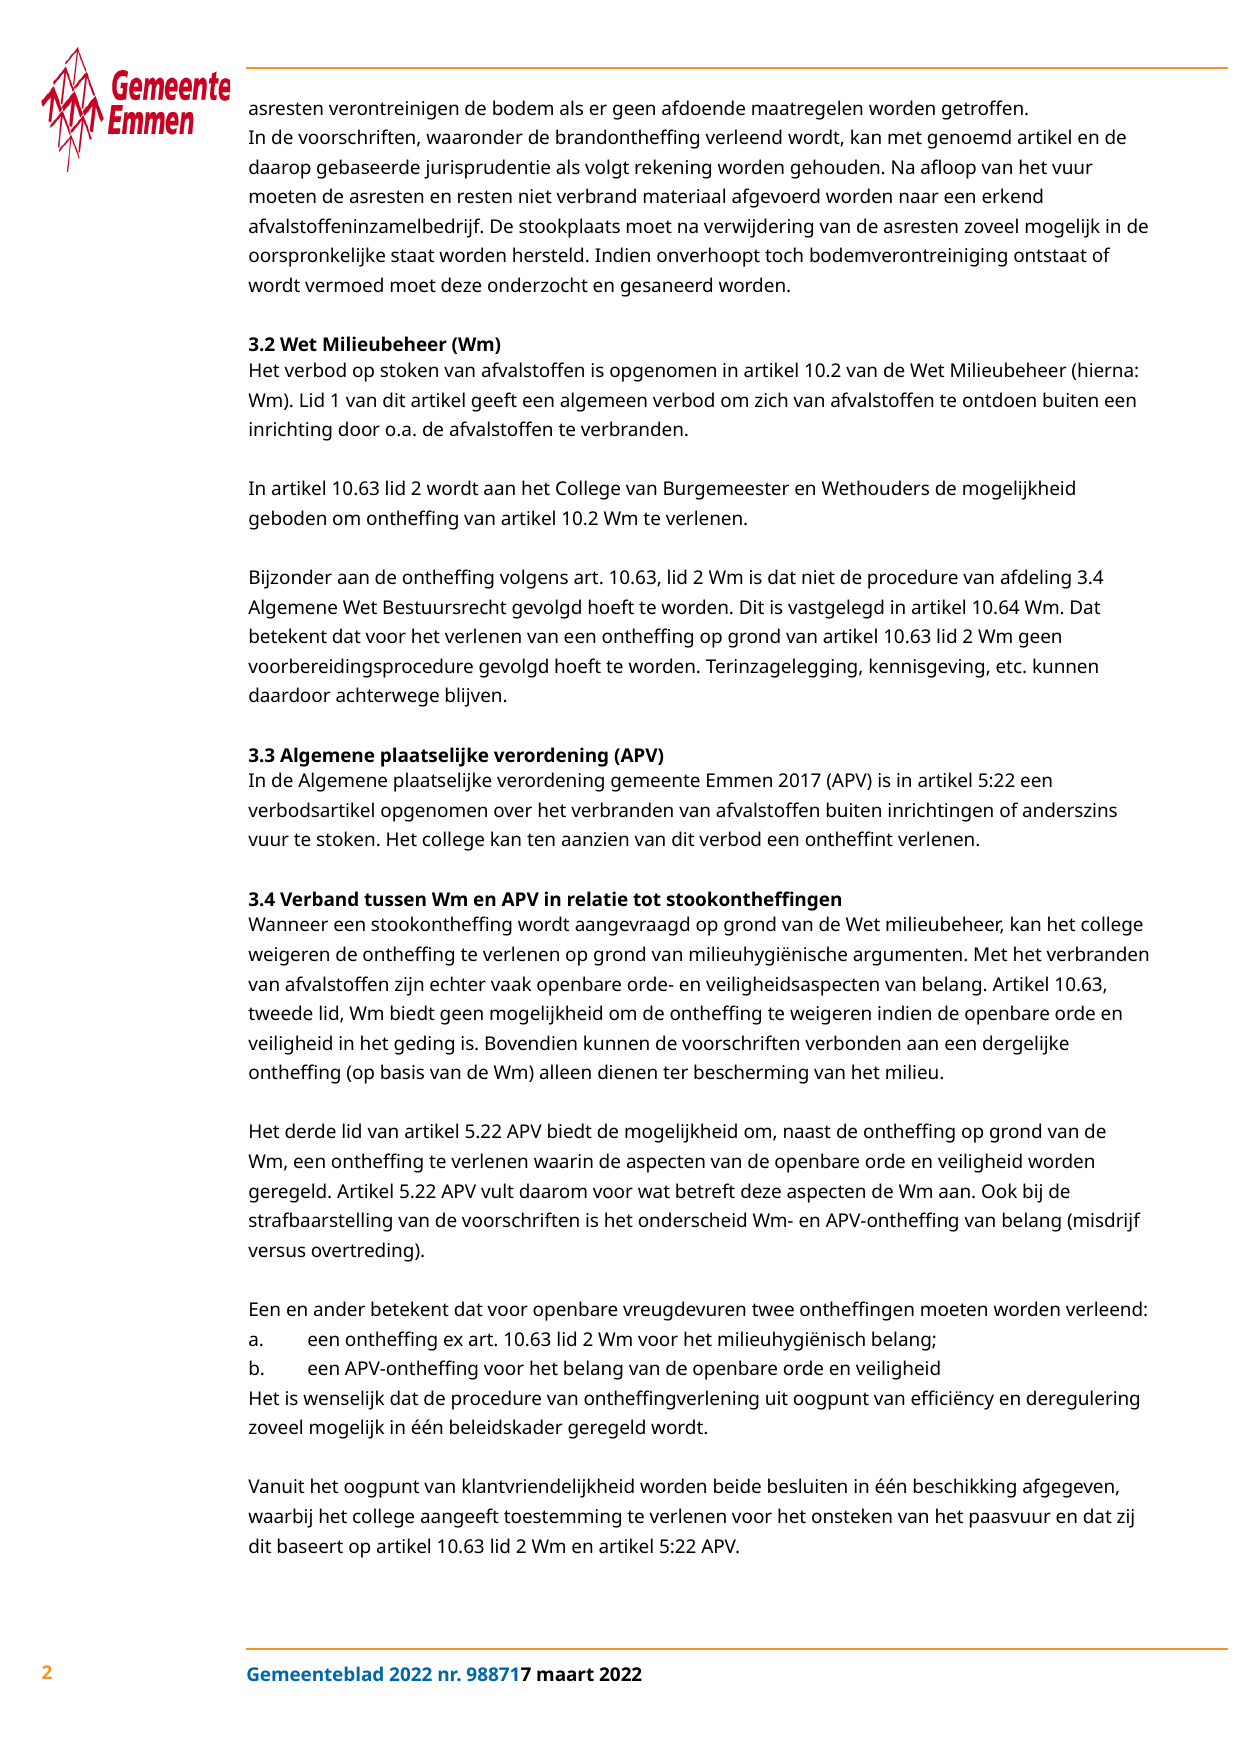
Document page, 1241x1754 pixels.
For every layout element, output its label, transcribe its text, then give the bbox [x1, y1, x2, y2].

text 3.3 Algemene plaatselijke verordening (APV) [248, 742, 1152, 767]
text In de Algemene plaatselijke verordening gemeente Emmen 2017 (APV) is in artikel 5:22 een verbodsartikel opgenomen over het verbranden van afvalstoffen buiten inrichtingen of anderszins vuur te stoken. Het college kan ten aanzien van dit verbod een ontheffint verlenen. [248, 767, 1152, 852]
picture [41, 47, 231, 172]
text 3.4 Verband tussen Wm en APV in relatie tot stookontheffingen [248, 886, 1152, 912]
text Vanuit het oogpunt van klantvriendelijkheid worden beide besluiten in één beschikking afgegeven, waarbij het college aangeeft toestemming te verlenen voor het onsteken van het paasvuur en dat zij dit baseert op artikel 10.63 lid 2 Wm en artikel 5:22 APV. [248, 1474, 1152, 1558]
list een APV-ontheffing voor het belang van de openbare orde en veiligheid [248, 1355, 1152, 1381]
text Bijzonder aan de ontheffing volgens art. 10.63, lid 2 Wm is dat niet de procedure van afdeling 3.4 Algemene Wet Bestuursrecht gevolgd hoeft te worden. Dit is vastgelegd in artikel 10.64 Wm. Dat betekent dat voor het verlenen van een ontheffing op grond van artikel 10.63 lid 2 Wm geen voorbereidingsprocedure gevolgd hoeft te worden. Terinzagelegging, kennisgeving, etc. kunnen daardoor achterwege blijven. [248, 564, 1152, 708]
text In de voorschriften, waaronder de brandontheffing verleend wordt, kan met genoemd artikel en de daarop gebaseerde jurisprudentie als volgt rekening worden gehouden. Na afloop van het vuur moeten de asresten en resten niet verbrand materiaal afgevoerd worden naar een erkend afvalstoffeninzamelbedrijf. De stookplaats moet na verwijdering van de asresten zoveel mogelijk in de oorspronkelijke staat worden hersteld. Indien onverhoopt toch bodemverontreiniging ontstaat of wordt vermoed moet deze onderzocht en gesaneerd worden. [248, 124, 1152, 298]
text In artikel 10.63 lid 2 wordt aan het College van Burgemeester en Wethouders de mogelijkheid geboden om ontheffing van artikel 10.2 Wm te verlenen. [248, 476, 1152, 531]
text Wanneer een stookontheffing wordt aangevraagd op grond van de Wet milieubeheer, kan het college weigeren de ontheffing te verlenen op grond van milieuhygiënische argumenten. Met het verbranden van afvalstoffen zijn echter vaak openbare orde- en veiligheidsaspecten van belang. Artikel 10.63, tweede lid, Wm biedt geen mogelijkheid om de ontheffing te weigeren indien de openbare orde en veiligheid in het geding is. Bovendien kunnen de voorschriften verbonden aan een dergelijke ontheffing (op basis van de Wm) alleen dienen ter bescherming van het milieu. [248, 912, 1152, 1085]
text Het is wenselijk dat de procedure van ontheffingverlening uit oogpunt van efficiëncy en deregulering zoveel mogelijk in één beleidskader geregeld wordt. [248, 1385, 1152, 1440]
text Het verbod op stoken van afvalstoffen is opgenomen in artikel 10.2 van de Wet Milieubeheer (hierna: Wm). Lid 1 van dit artikel geeft een algemeen verbod om zich van afvalstoffen te ontdoen buiten een inrichting door o.a. de afvalstoffen te verbranden. [248, 357, 1152, 442]
list een ontheffing ex art. 10.63 lid 2 Wm voor het milieuhygiënisch belang; [248, 1326, 1152, 1351]
text 3.2 Wet Milieubeheer (Wm) [248, 331, 1152, 357]
text Een en ander betekent dat voor openbare vreugdevuren twee ontheffingen moeten worden verleend: [248, 1296, 1152, 1322]
text Het derde lid van artikel 5.22 APV biedt de mogelijkheid om, naast de ontheffing op grond van de Wm, een ontheffing te verlenen waarin de aspecten van de openbare orde en veiligheid worden geregeld. Artikel 5.22 APV vult daarom voor wat betreft deze aspecten de Wm aan. Ook bij de strafbaarstelling van de voorschriften is het onderscheid Wm- en APV-ontheffing van belang (misdrijf versus overtreding). [248, 1119, 1152, 1263]
text asresten verontreinigen de bodem als er geen afdoende maatregelen worden getroffen. [248, 95, 1152, 121]
